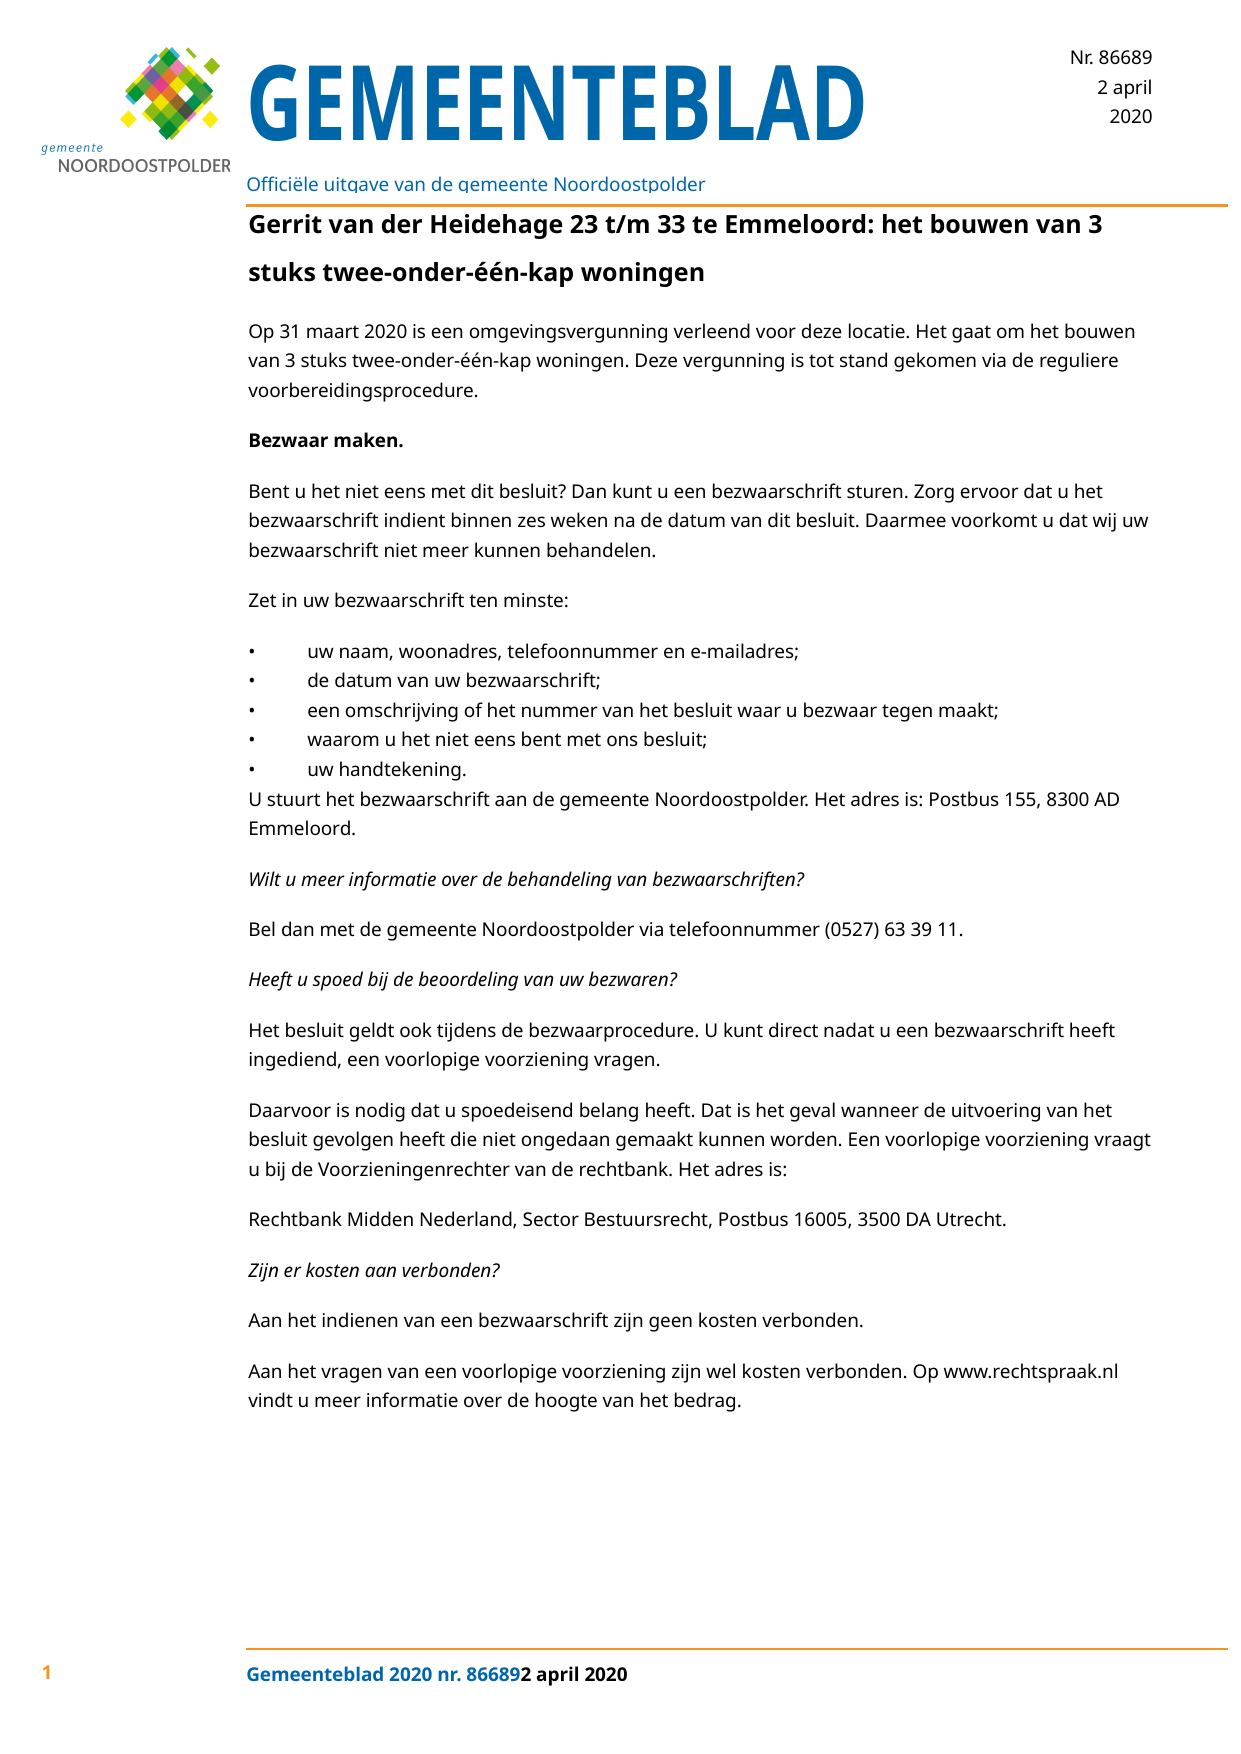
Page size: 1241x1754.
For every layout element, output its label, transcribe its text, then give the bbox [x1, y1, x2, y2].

text Op 31 maart 2020 is een omgevingsvergunning verleend voor deze locatie. Het gaat om het bouwen van 3 stuks twee-onder-één-kap woningen. Deze vergunning is tot stand gekomen via de reguliere voorbereidingsprocedure. [248, 318, 1152, 403]
text Zet in uw bezwaarschrift ten minste: [248, 587, 1152, 613]
text U stuurt het bezwaarschrift aan de gemeente Noordoostpolder. Het adres is: Postbus 155, 8300 AD Emmeloord. [248, 786, 1152, 841]
text Bezwaar maken. [248, 427, 1152, 453]
text Heeft u spoed bij de beoordeling van uw bezwaren? [248, 967, 1152, 992]
list uw naam, woonadres, telefoonnummer en e-mailadres; [248, 638, 1152, 664]
text Het besluit geldt ook tijdens de bezwaarprocedure. U kunt direct nadat u een bezwaarschrift heeft ingediend, een voorlopige voorziening vragen. [248, 1017, 1152, 1072]
picture [41, 47, 231, 172]
text Daarvoor is nodig dat u spoedeisend belang heeft. Dat is het geval wanneer de uitvoering van het besluit gevolgen heeft die niet ongedaan gemaakt kunnen worden. Een voorlopige voorziening vraagt u bij de Voorzieningenrechter van de rechtbank. Het adres is: [248, 1097, 1152, 1182]
text Gerrit van der Heidehage 23 t/m 33 te Emmeloord: het bouwen van 3 stuks twee-onder-één-kap woningen [248, 207, 1152, 288]
text Rechtbank Midden Nederland, Sector Bestuursrecht, Postbus 16005, 3500 DA Utrecht. [248, 1207, 1152, 1232]
text Aan het indienen van een bezwaarschrift zijn geen kosten verbonden. [248, 1307, 1152, 1333]
text Zijn er kosten aan verbonden? [248, 1257, 1152, 1283]
list uw handtekening. [248, 756, 1152, 782]
text Bel dan met de gemeente Noordoostpolder via telefoonnummer (0527) 63 39 11. [248, 916, 1152, 942]
text Wilt u meer informatie over de behandeling van bezwaarschriften? [248, 866, 1152, 892]
list waarom u het niet eens bent met ons besluit; [248, 727, 1152, 752]
text Aan het vragen van een voorlopige voorziening zijn wel kosten verbonden. Op www.rechtspraak.nl vindt u meer informatie over de hoogte van het bedrag. [248, 1358, 1152, 1413]
text Bent u het niet eens met dit besluit? Dan kunt u een bezwaarschrift sturen. Zorg ervoor dat u het bezwaarschrift indient binnen zes weken na de datum van dit besluit. Daarmee voorkomt u dat wij uw bezwaarschrift niet meer kunnen behandelen. [248, 478, 1152, 563]
list een omschrijving of het nummer van het besluit waar u bezwaar tegen maakt; [248, 697, 1152, 723]
list de datum van uw bezwaarschrift; [248, 667, 1152, 693]
